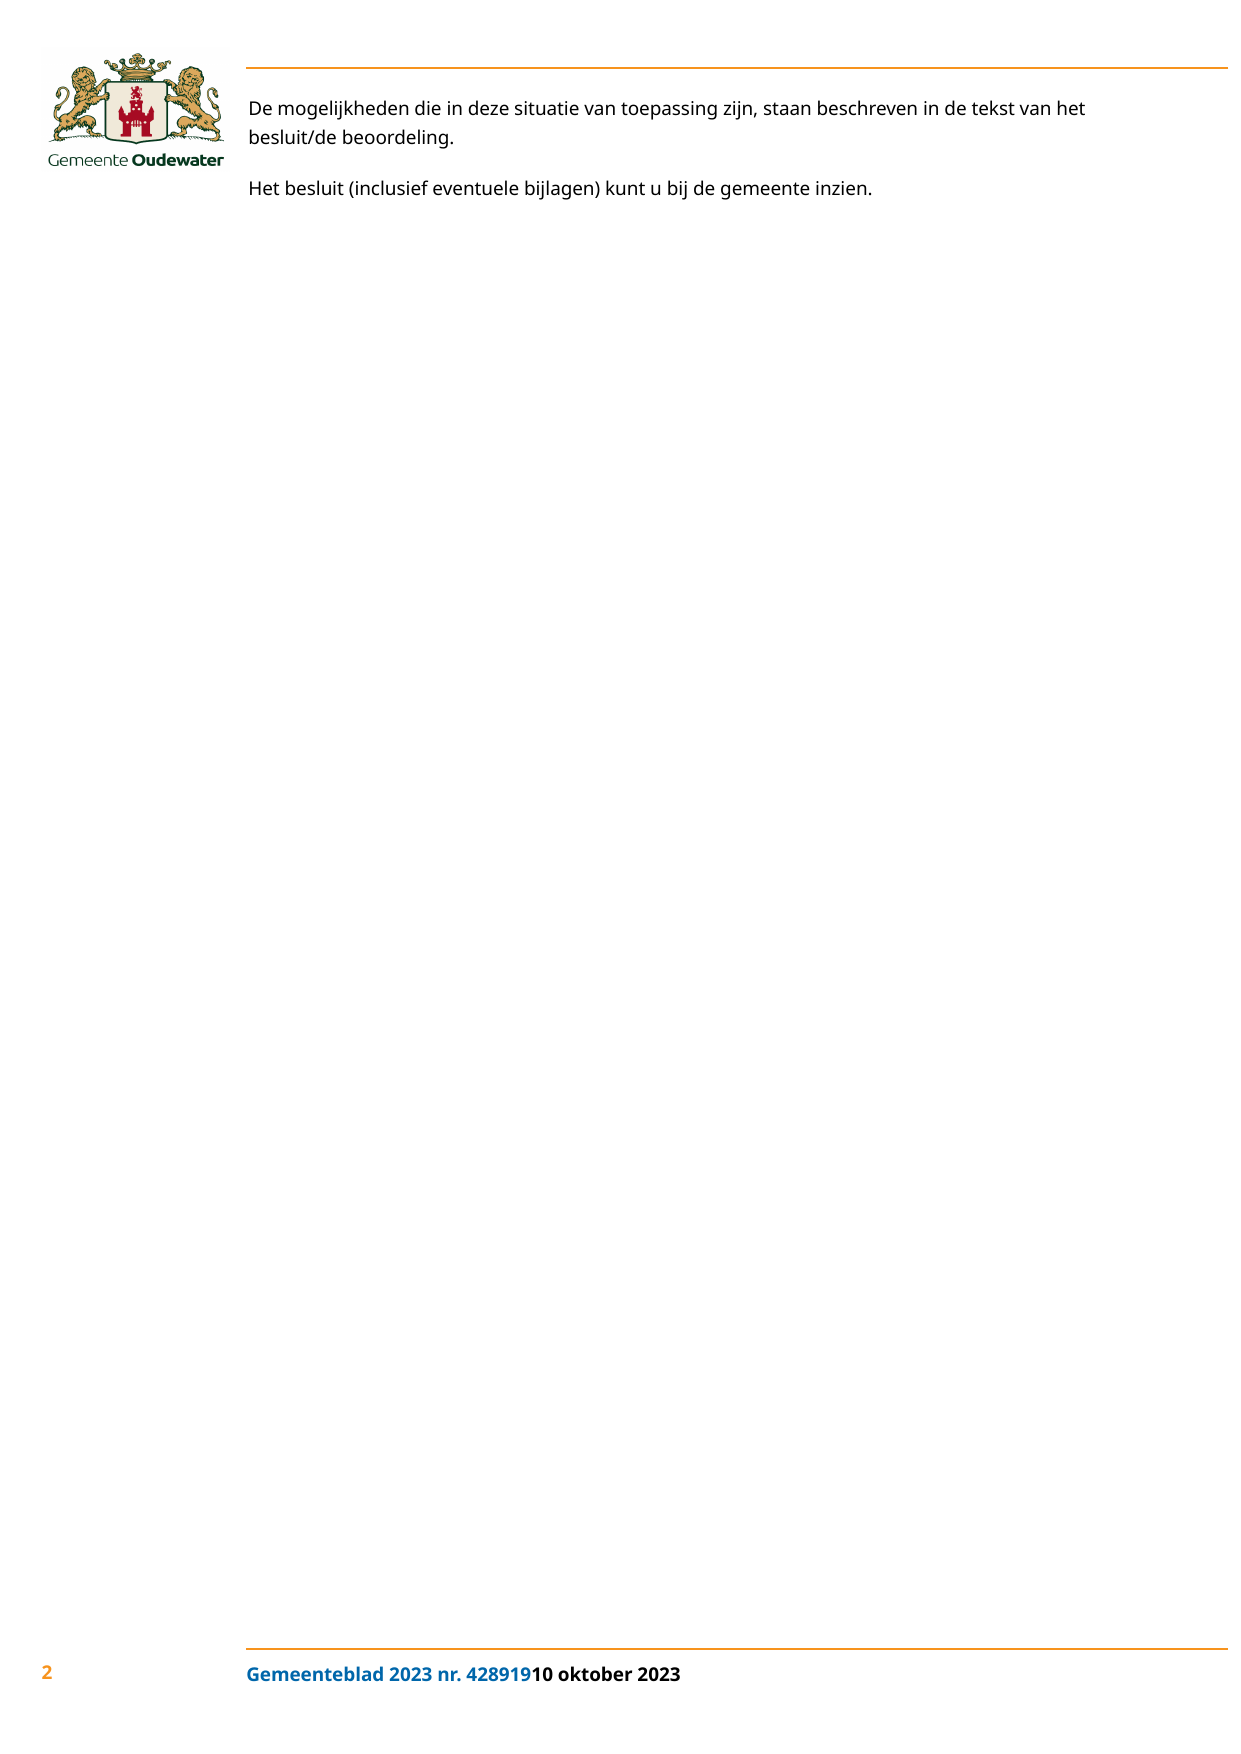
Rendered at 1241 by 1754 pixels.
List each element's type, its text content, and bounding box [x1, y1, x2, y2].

text Het besluit (inclusief eventuele bijlagen) kunt u bij de gemeente inzien. [248, 175, 1152, 201]
text De mogelijkheden die in deze situatie van toepassing zijn, staan beschreven in de tekst van het besluit/de beoordeling. [248, 95, 1152, 150]
picture [41, 47, 231, 172]
